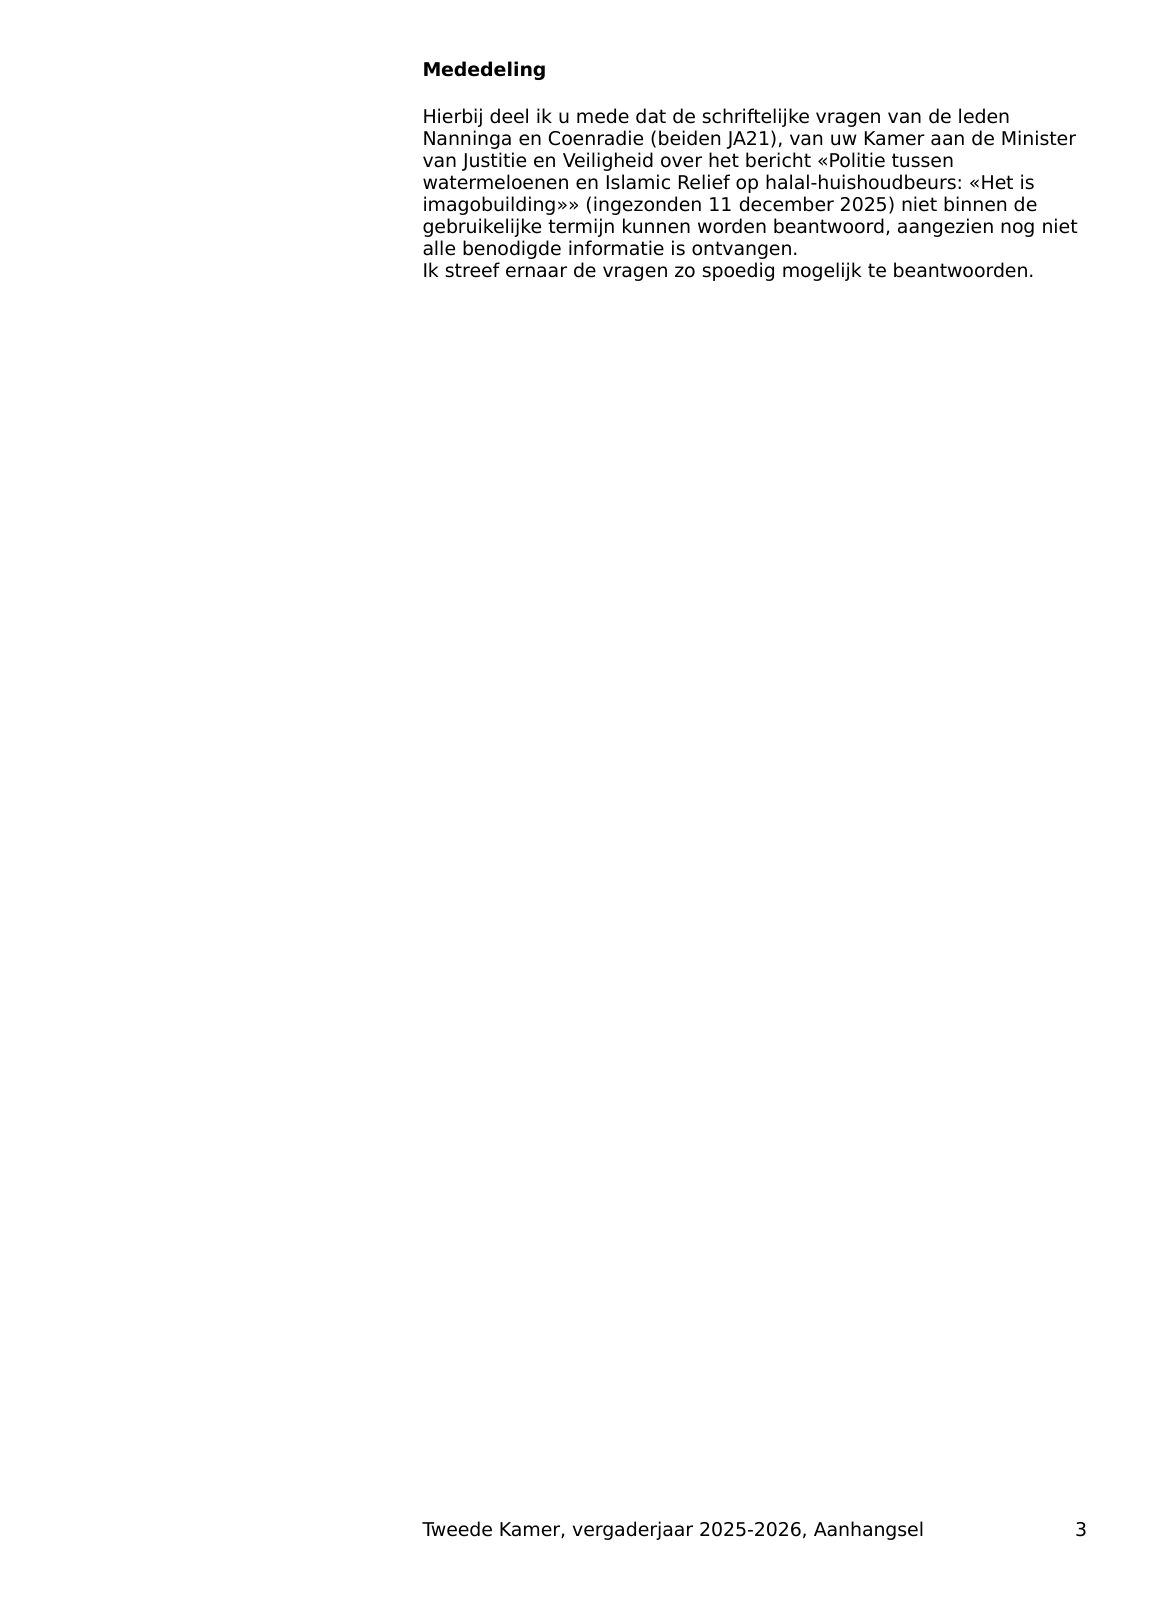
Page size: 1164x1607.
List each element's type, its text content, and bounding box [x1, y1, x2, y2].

text Ik streef ernaar de vragen zo spoedig mogelijk te beantwoorden. [422, 260, 1087, 282]
text Hierbij deel ik u mede dat de schriftelijke vragen van de leden Nanninga en Coenradie (beiden JA21), van uw Kamer aan de Minister van Justitie en Veiligheid over het bericht «Politie tussen watermeloenen en Islamic Relief op halal-huishoudbeurs: «Het is imagobuilding»» (ingezonden 11 december 2025) niet binnen de gebruikelijke termijn kunnen worden beantwoord, aangezien nog niet alle benodigde informatie is ontvangen. [422, 106, 1087, 260]
subtitle Mededeling [422, 59, 1087, 81]
